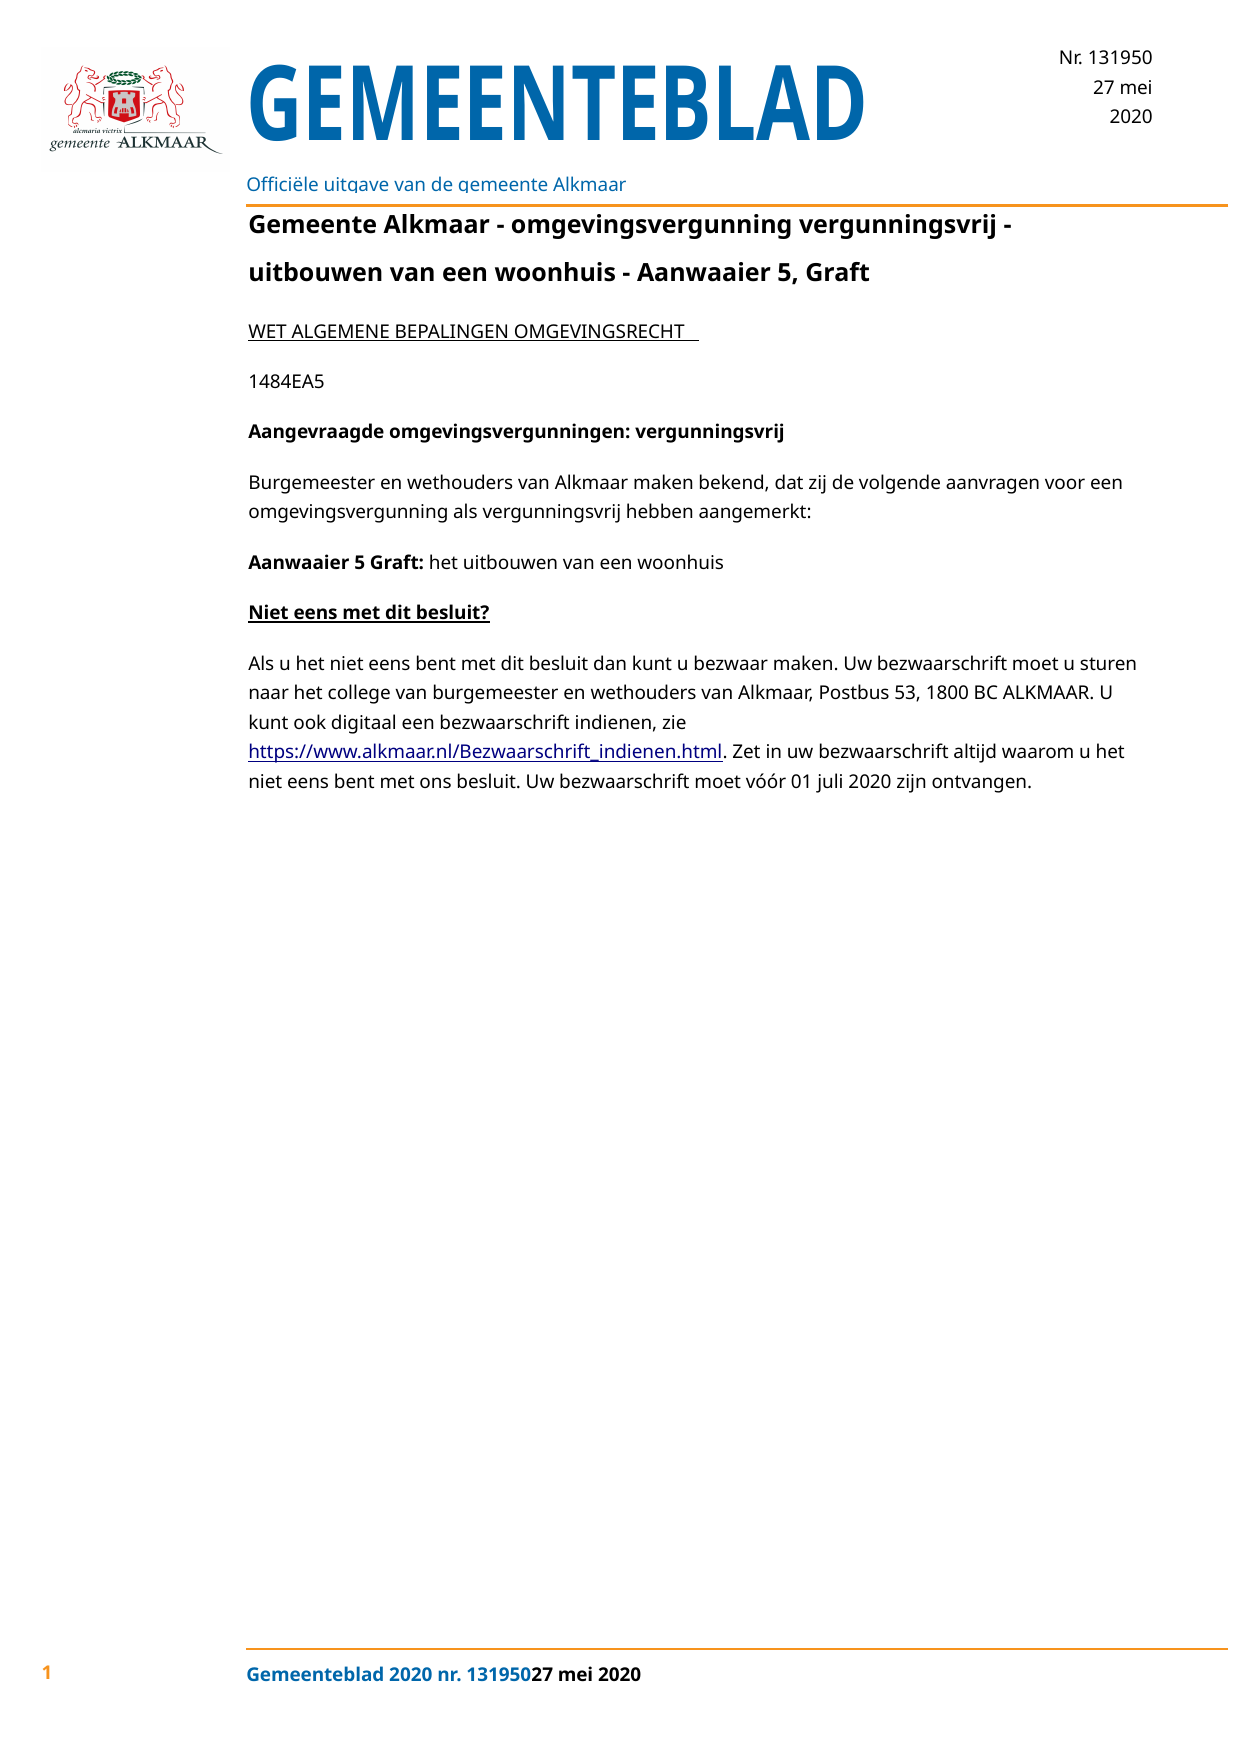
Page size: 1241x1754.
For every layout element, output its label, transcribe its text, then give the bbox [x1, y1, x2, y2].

text Als u het niet eens bent met dit besluit dan kunt u bezwaar maken. Uw bezwaarschrift moet u sturen naar het college van burgemeester en wethouders van Alkmaar, Postbus 53, 1800 BC ALKMAAR. U kunt ook digitaal een bezwaarschrift indienen, zie https://www.alkmaar.nl/Bezwaarschrift_indienen.html. Zet in uw bezwaarschrift altijd waarom u het niet eens bent met ons besluit. Uw bezwaarschrift moet vóór 01 juli 2020 zijn ontvangen. [248, 650, 1152, 794]
text 1484EA5 [248, 368, 1152, 394]
text Niet eens met dit besluit? [248, 599, 1152, 625]
text Aangevraagde omgevingsvergunningen: vergunningsvrij [248, 419, 1152, 444]
text Gemeente Alkmaar - omgevingsvergunning vergunningsvrij - uitbouwen van een woonhuis - Aanwaaier 5, Graft [248, 207, 1152, 288]
text Aanwaaier 5 Graft: het uitbouwen van een woonhuis [248, 549, 1152, 575]
text WET ALGEMENE BEPALINGEN OMGEVINGSRECHT [248, 318, 1152, 344]
text Burgemeester en wethouders van Alkmaar maken bekend, dat zij de volgende aanvragen voor een omgevingsvergunning als vergunningsvrij hebben aangemerkt: [248, 469, 1152, 524]
picture [41, 47, 231, 172]
